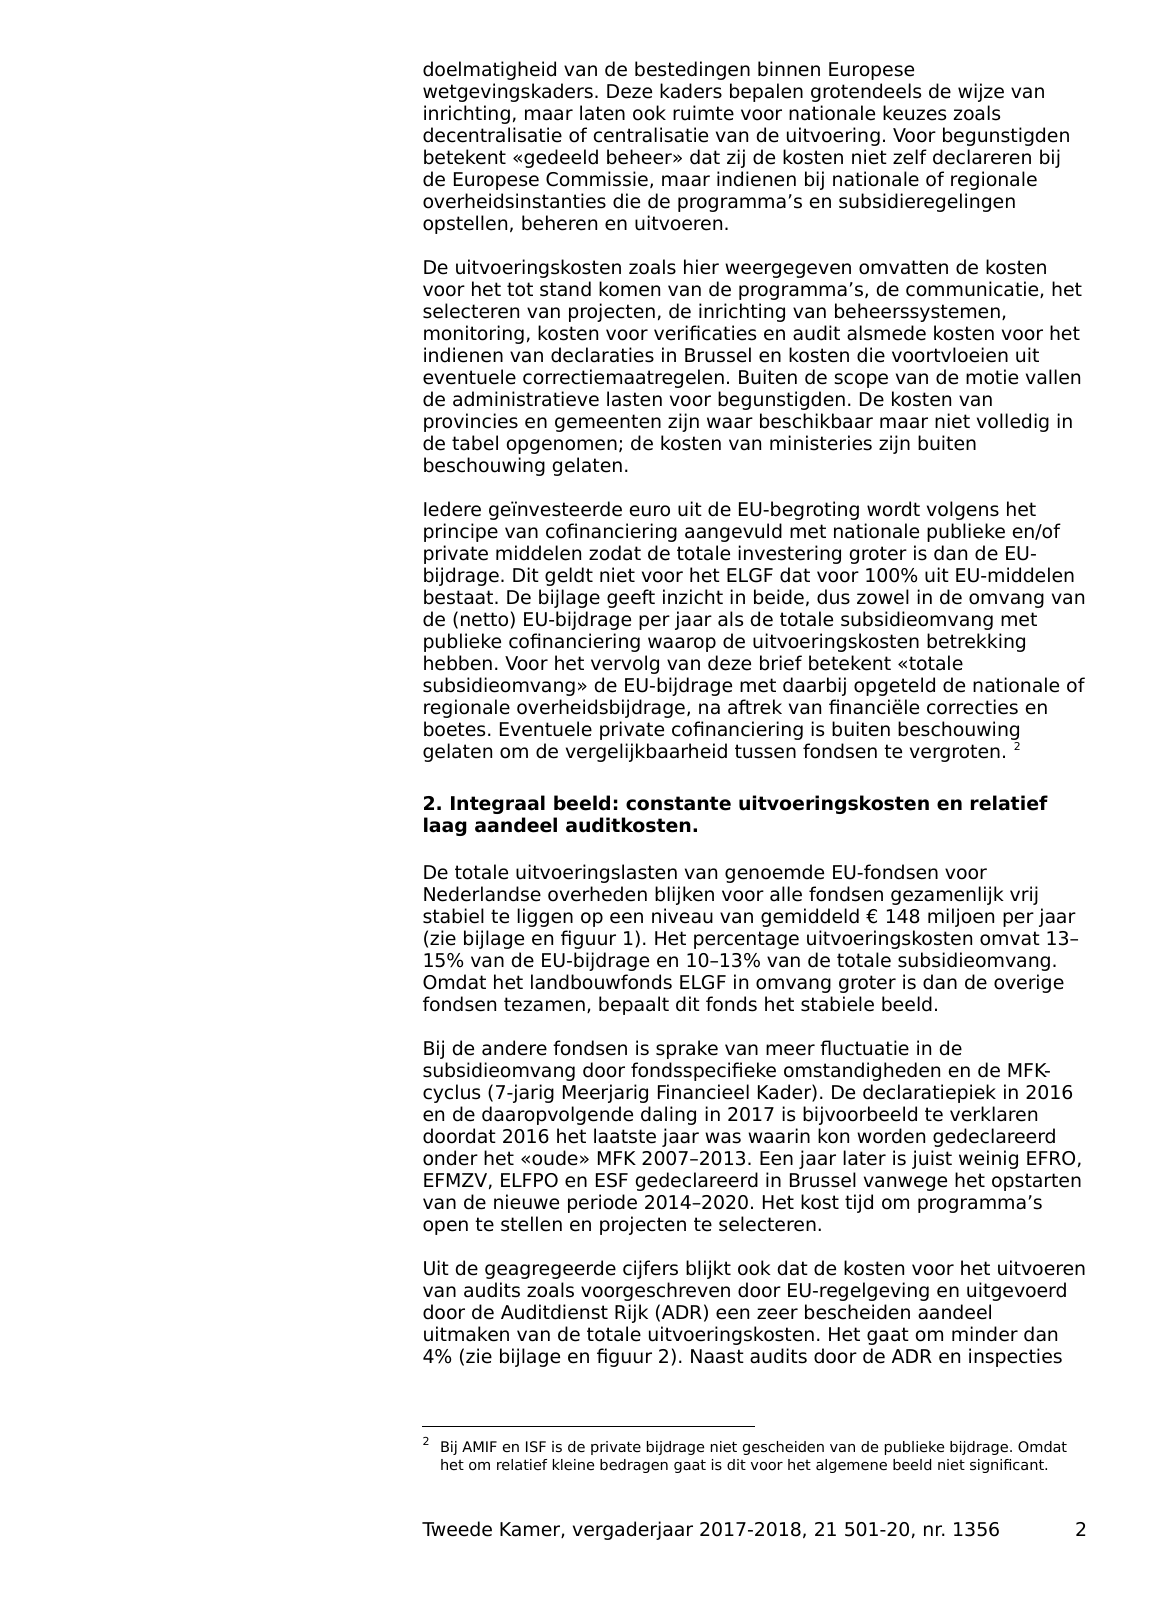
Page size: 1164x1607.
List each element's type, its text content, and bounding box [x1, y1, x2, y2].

subtitle 2. Integraal beeld: constante uitvoeringskosten en relatief laag aandeel auditkosten. [422, 793, 1087, 837]
text De totale uitvoeringslasten van genoemde EU-fondsen voor Nederlandse overheden blijken voor alle fondsen gezamenlijk vrij stabiel te liggen op een niveau van gemiddeld € 148 miljoen per jaar (zie bijlage en figuur 1). Het percentage uitvoeringskosten omvat 13–15% van de EU-bijdrage en 10–13% van de totale subsidieomvang. Omdat het landbouwfonds ELGF in omvang groter is dan de overige fondsen tezamen, bepaalt dit fonds het stabiele beeld. [422, 862, 1087, 1016]
text doelmatigheid van de bestedingen binnen Europese wetgevingskaders. Deze kaders bepalen grotendeels de wijze van inrichting, maar laten ook ruimte voor nationale keuzes zoals decentralisatie of centralisatie van de uitvoering. Voor begunstigden betekent «gedeeld beheer» dat zij de kosten niet zelf declareren bij de Europese Commissie, maar indienen bij nationale of regionale overheidsinstanties die de programma’s en subsidieregelingen opstellen, beheren en uitvoeren. [422, 59, 1087, 235]
text Bij AMIF en ISF is de private bijdrage niet gescheiden van de publieke bijdrage. Omdat het om relatief kleine bedragen gaat is dit voor het algemene beeld niet significant. [422, 1435, 1087, 1474]
text Iedere geïnvesteerde euro uit de EU-begroting wordt volgens het principe van cofinanciering aangevuld met nationale publieke en/of private middelen zodat de totale investering groter is dan de EU-bijdrage. Dit geldt niet voor het ELGF dat voor 100% uit EU-middelen bestaat. De bijlage geeft inzicht in beide, dus zowel in de omvang van de (netto) EU-bijdrage per jaar als de totale subsidieomvang met publieke cofinanciering waarop de uitvoeringskosten betrekking hebben. Voor het vervolg van deze brief betekent «totale subsidieomvang» de EU-bijdrage met daarbij opgeteld de nationale of regionale overheidsbijdrage, na aftrek van financiële correcties en boetes. Eventuele private cofinanciering is buiten beschouwing gelaten om de vergelijkbaarheid tussen fondsen te vergroten. [422, 499, 1087, 763]
text Uit de geagregeerde cijfers blijkt ook dat de kosten voor het uitvoeren van audits zoals voorgeschreven door EU-regelgeving en uitgevoerd door de Auditdienst Rijk (ADR) een zeer bescheiden aandeel uitmaken van de totale uitvoeringskosten. Het gaat om minder dan 4% (zie bijlage en figuur 2). Naast audits door de ADR en inspecties [422, 1258, 1087, 1368]
text Bij de andere fondsen is sprake van meer fluctuatie in de subsidieomvang door fondsspecifieke omstandigheden en de MFK-cyclus (7-jarig Meerjarig Financieel Kader). De declaratiepiek in 2016 en de daaropvolgende daling in 2017 is bijvoorbeeld te verklaren doordat 2016 het laatste jaar was waarin kon worden gedeclareerd onder het «oude» MFK 2007–2013. Een jaar later is juist weinig EFRO, EFMZV, ELFPO en ESF gedeclareerd in Brussel vanwege het opstarten van de nieuwe periode 2014–2020. Het kost tijd om programma’s open te stellen en projecten te selecteren. [422, 1038, 1087, 1236]
text De uitvoeringskosten zoals hier weergegeven omvatten de kosten voor het tot stand komen van de programma’s, de communicatie, het selecteren van projecten, de inrichting van beheerssystemen, monitoring, kosten voor verificaties en audit alsmede kosten voor het indienen van declaraties in Brussel en kosten die voortvloeien uit eventuele correctiemaatregelen. Buiten de scope van de motie vallen de administratieve lasten voor begunstigden. De kosten van provincies en gemeenten zijn waar beschikbaar maar niet volledig in de tabel opgenomen; de kosten van ministeries zijn buiten beschouwing gelaten. [422, 257, 1087, 477]
